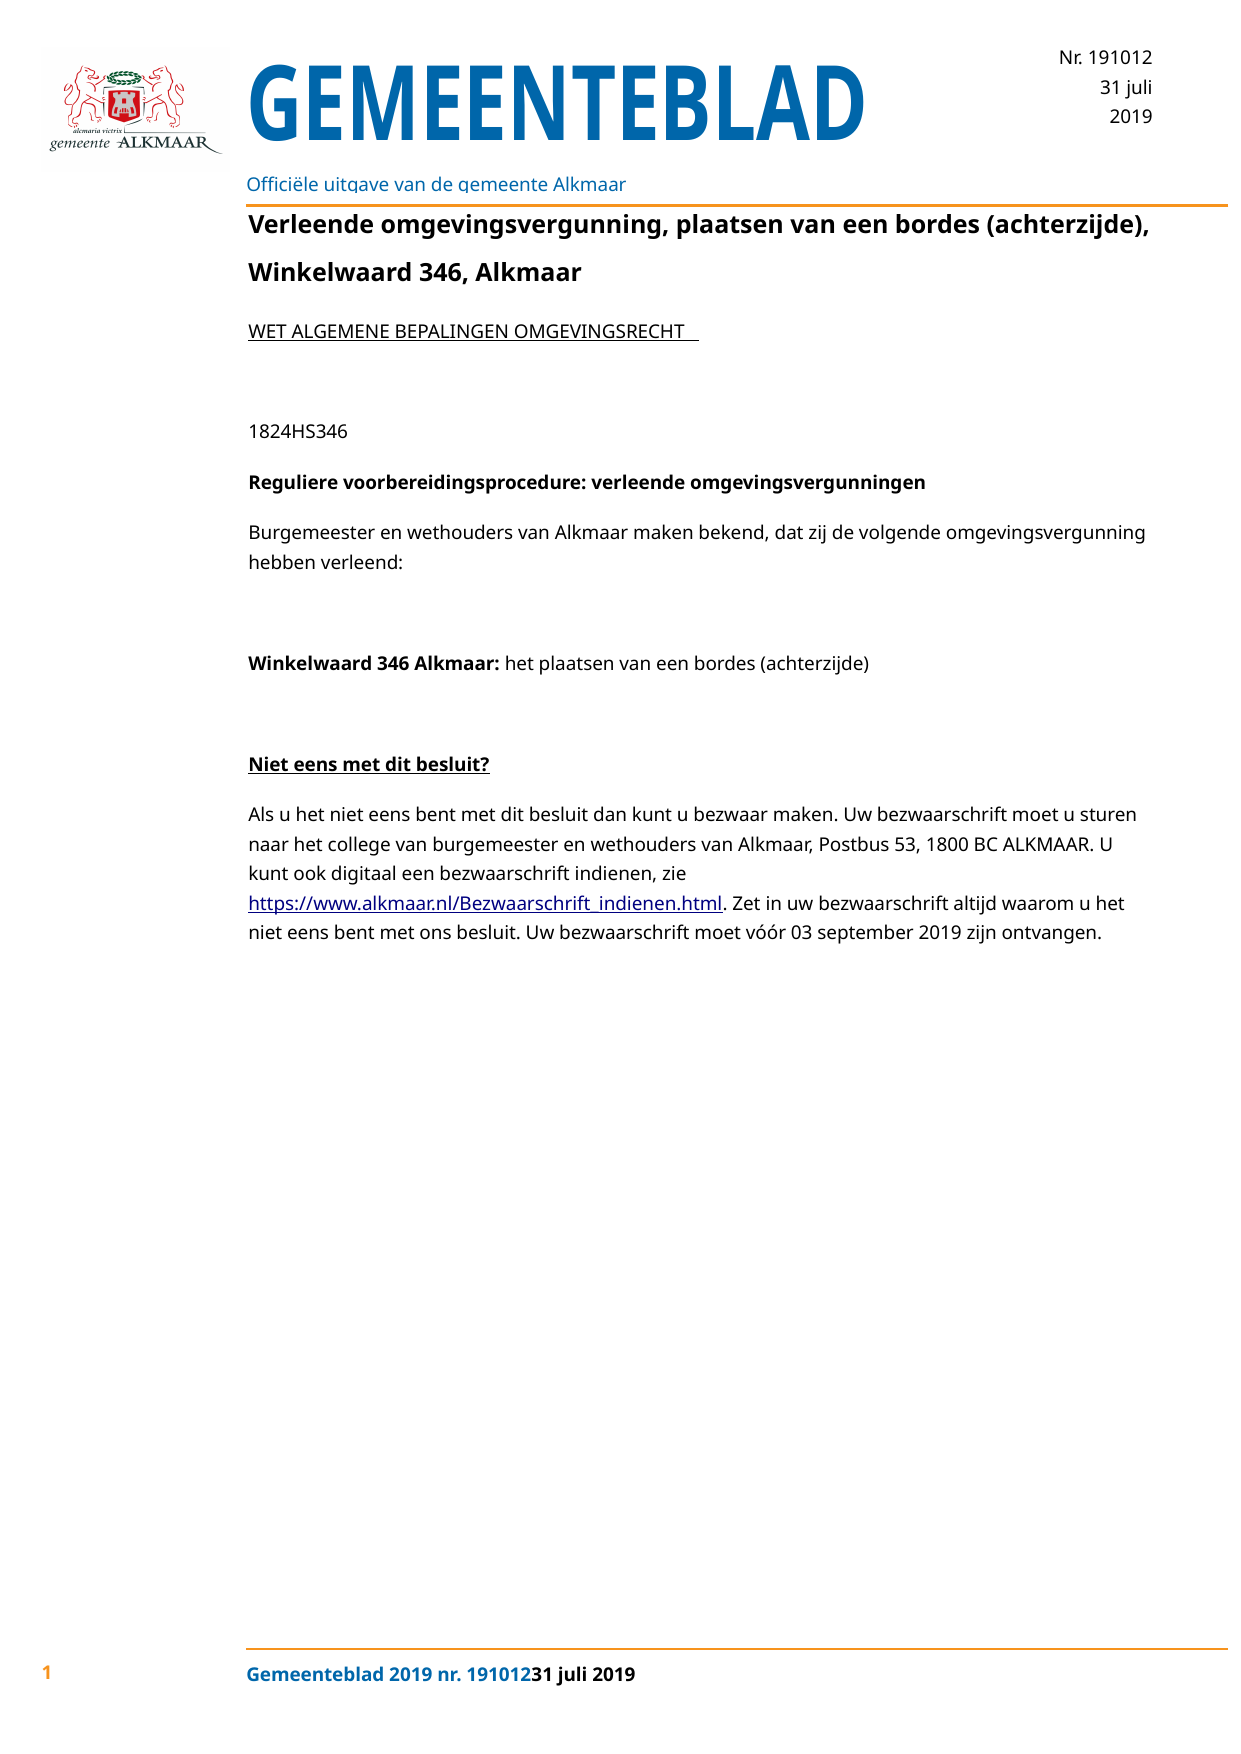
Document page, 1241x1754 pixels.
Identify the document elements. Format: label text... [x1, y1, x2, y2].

text 1824HS346 [248, 419, 1152, 444]
text Verleende omgevingsvergunning, plaatsen van een bordes (achterzijde), Winkelwaard 346, Alkmaar [248, 207, 1152, 288]
text Burgemeester en wethouders van Alkmaar maken bekend, dat zij de volgende omgevingsvergunning hebben verleend: [248, 519, 1152, 575]
picture [41, 47, 231, 172]
text Reguliere voorbereidingsprocedure: verleende omgevingsvergunningen [248, 469, 1152, 495]
text Als u het niet eens bent met dit besluit dan kunt u bezwaar maken. Uw bezwaarschrift moet u sturen naar het college van burgemeester en wethouders van Alkmaar, Postbus 53, 1800 BC ALKMAAR. U kunt ook digitaal een bezwaarschrift indienen, zie https://www.alkmaar.nl/Bezwaarschrift_indienen.html. Zet in uw bezwaarschrift altijd waarom u het niet eens bent met ons besluit. Uw bezwaarschrift moet vóór 03 september 2019 zijn ontvangen. [248, 801, 1152, 945]
text Winkelwaard 346 Alkmaar: het plaatsen van een bordes (achterzijde) [248, 650, 1152, 676]
text Niet eens met dit besluit? [248, 751, 1152, 777]
text WET ALGEMENE BEPALINGEN OMGEVINGSRECHT [248, 318, 1152, 344]
